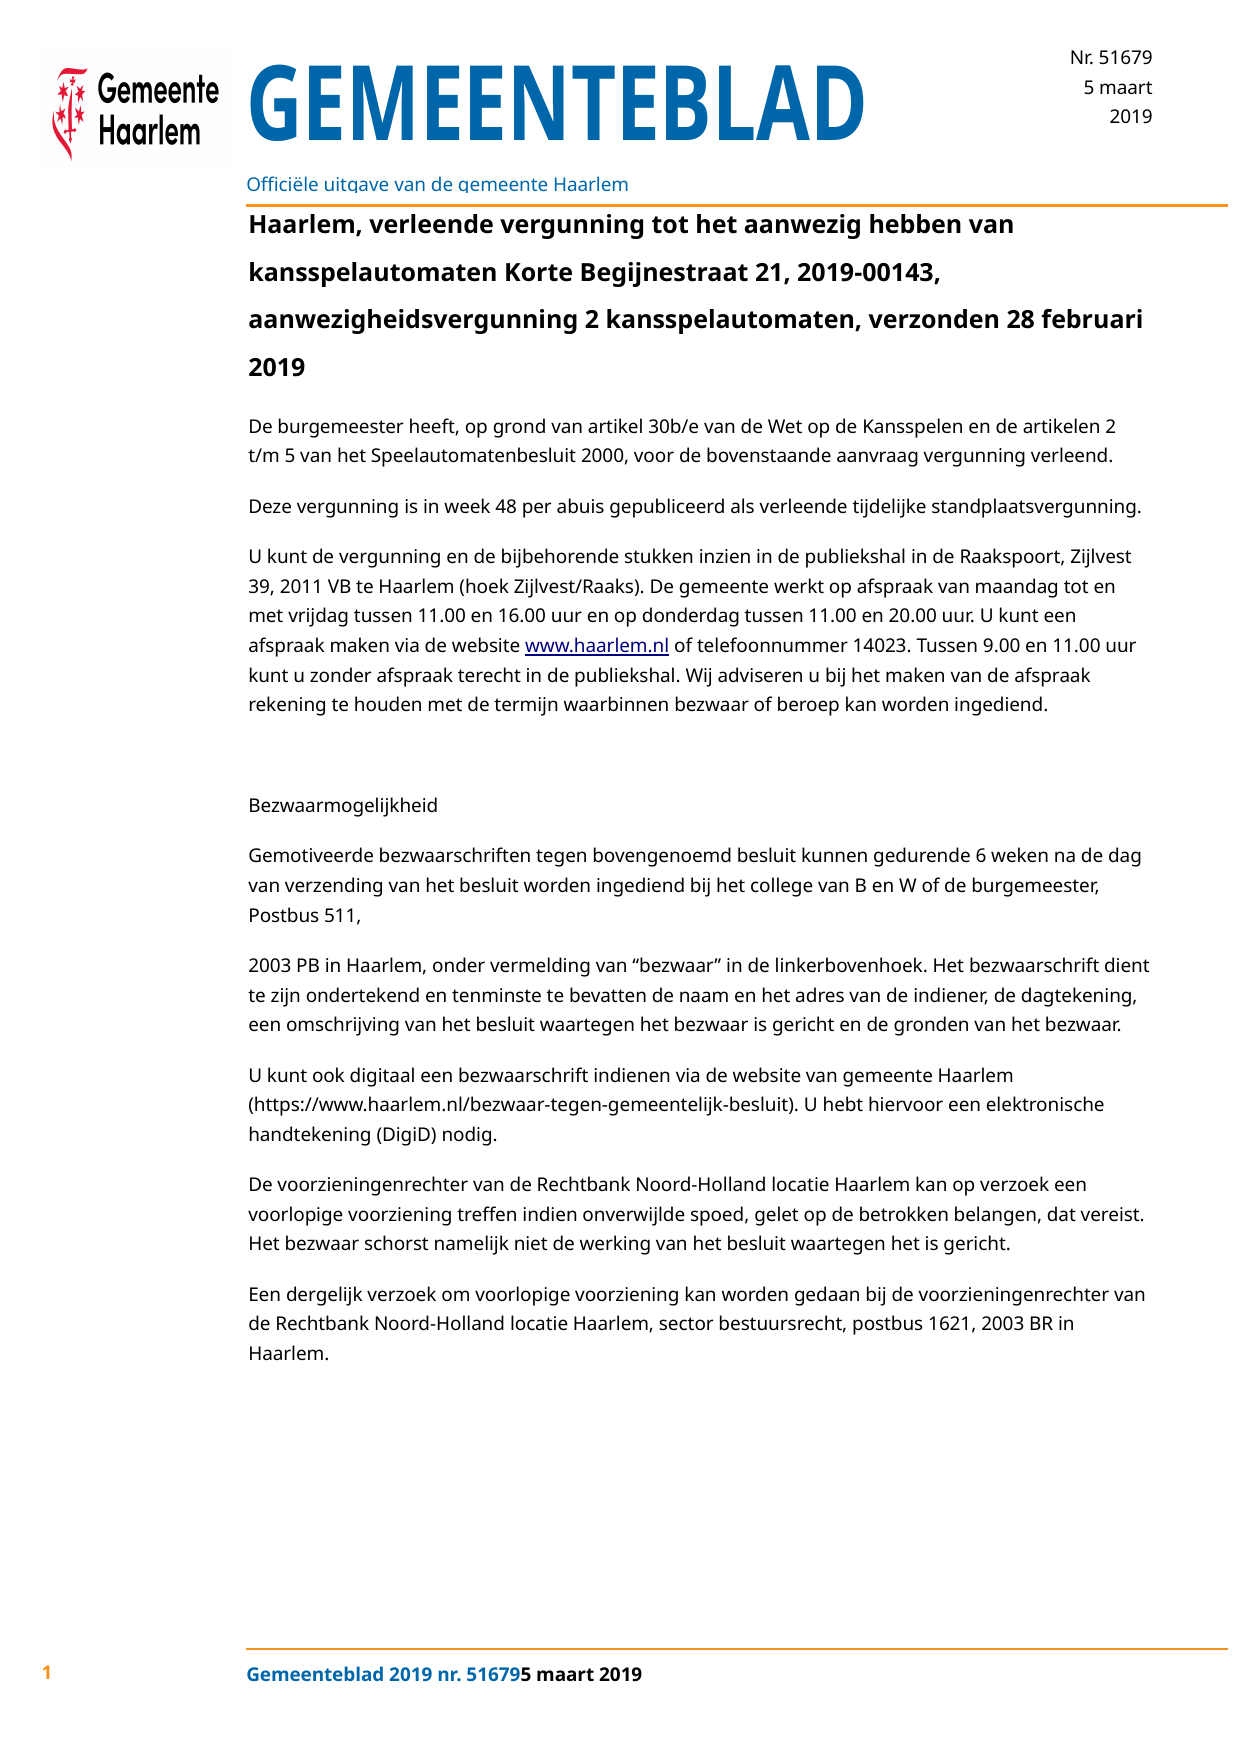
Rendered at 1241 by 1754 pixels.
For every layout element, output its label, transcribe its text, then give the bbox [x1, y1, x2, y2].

text Een dergelijk verzoek om voorlopige voorziening kan worden gedaan bij de voorzieningenrechter van de Rechtbank Noord-Holland locatie Haarlem, sector bestuursrecht, postbus 1621, 2003 BR in Haarlem. [248, 1281, 1152, 1366]
text U kunt ook digitaal een bezwaarschrift indienen via de website van gemeente Haarlem (https://www.haarlem.nl/bezwaar-tegen-gemeentelijk-besluit). U hebt hiervoor een elektronische handtekening (DigiD) nodig. [248, 1062, 1152, 1147]
text 2003 PB in Haarlem, onder vermelding van “bezwaar” in de linkerbovenhoek. Het bezwaarschrift dient te zijn ondertekend en tenminste te bevatten de naam en het adres van de indiener, de dagtekening, een omschrijving van het besluit waartegen het bezwaar is gericht en de gronden van het bezwaar. [248, 952, 1152, 1037]
text Haarlem, verleende vergunning tot het aanwezig hebben van kansspelautomaten Korte Begijnestraat 21, 2019-00143, aanwezigheidsvergunning 2 kansspelautomaten, verzonden 28 februari 2019 [248, 207, 1152, 384]
text Deze vergunning is in week 48 per abuis gepubliceerd als verleende tijdelijke standplaatsvergunning. [248, 493, 1152, 519]
text Gemotiveerde bezwaarschriften tegen bovengenoemd besluit kunnen gedurende 6 weken na de dag van verzending van het besluit worden ingediend bij het college van B en W of de burgemeester, Postbus 511, [248, 843, 1152, 928]
text De burgemeester heeft, op grond van artikel 30b/e van de Wet op de Kansspelen en de artikelen 2 t/m 5 van het Speelautomatenbesluit 2000, voor de bovenstaande aanvraag vergunning verleend. [248, 413, 1152, 468]
picture [41, 47, 231, 172]
text De voorzieningenrechter van de Rechtbank Noord-Holland locatie Haarlem kan op verzoek een voorlopige voorziening treffen indien onverwijlde spoed, gelet op de betrokken belangen, dat vereist. Het bezwaar schorst namelijk niet de werking van het besluit waartegen het is gericht. [248, 1171, 1152, 1256]
text U kunt de vergunning en de bijbehorende stukken inzien in de publiekshal in de Raakspoort, Zijlvest 39, 2011 VB te Haarlem (hoek Zijlvest/Raaks). De gemeente werkt op afspraak van maandag tot en met vrijdag tussen 11.00 en 16.00 uur en op donderdag tussen 11.00 en 20.00 uur. U kunt een afspraak maken via de website www.haarlem.nl of telefoonnummer 14023. Tussen 9.00 en 11.00 uur kunt u zonder afspraak terecht in de publiekshal. Wij adviseren u bij het maken van de afspraak rekening te houden met de termijn waarbinnen bezwaar of beroep kan worden ingediend. [248, 543, 1152, 717]
text Bezwaarmogelijkheid [248, 792, 1152, 818]
